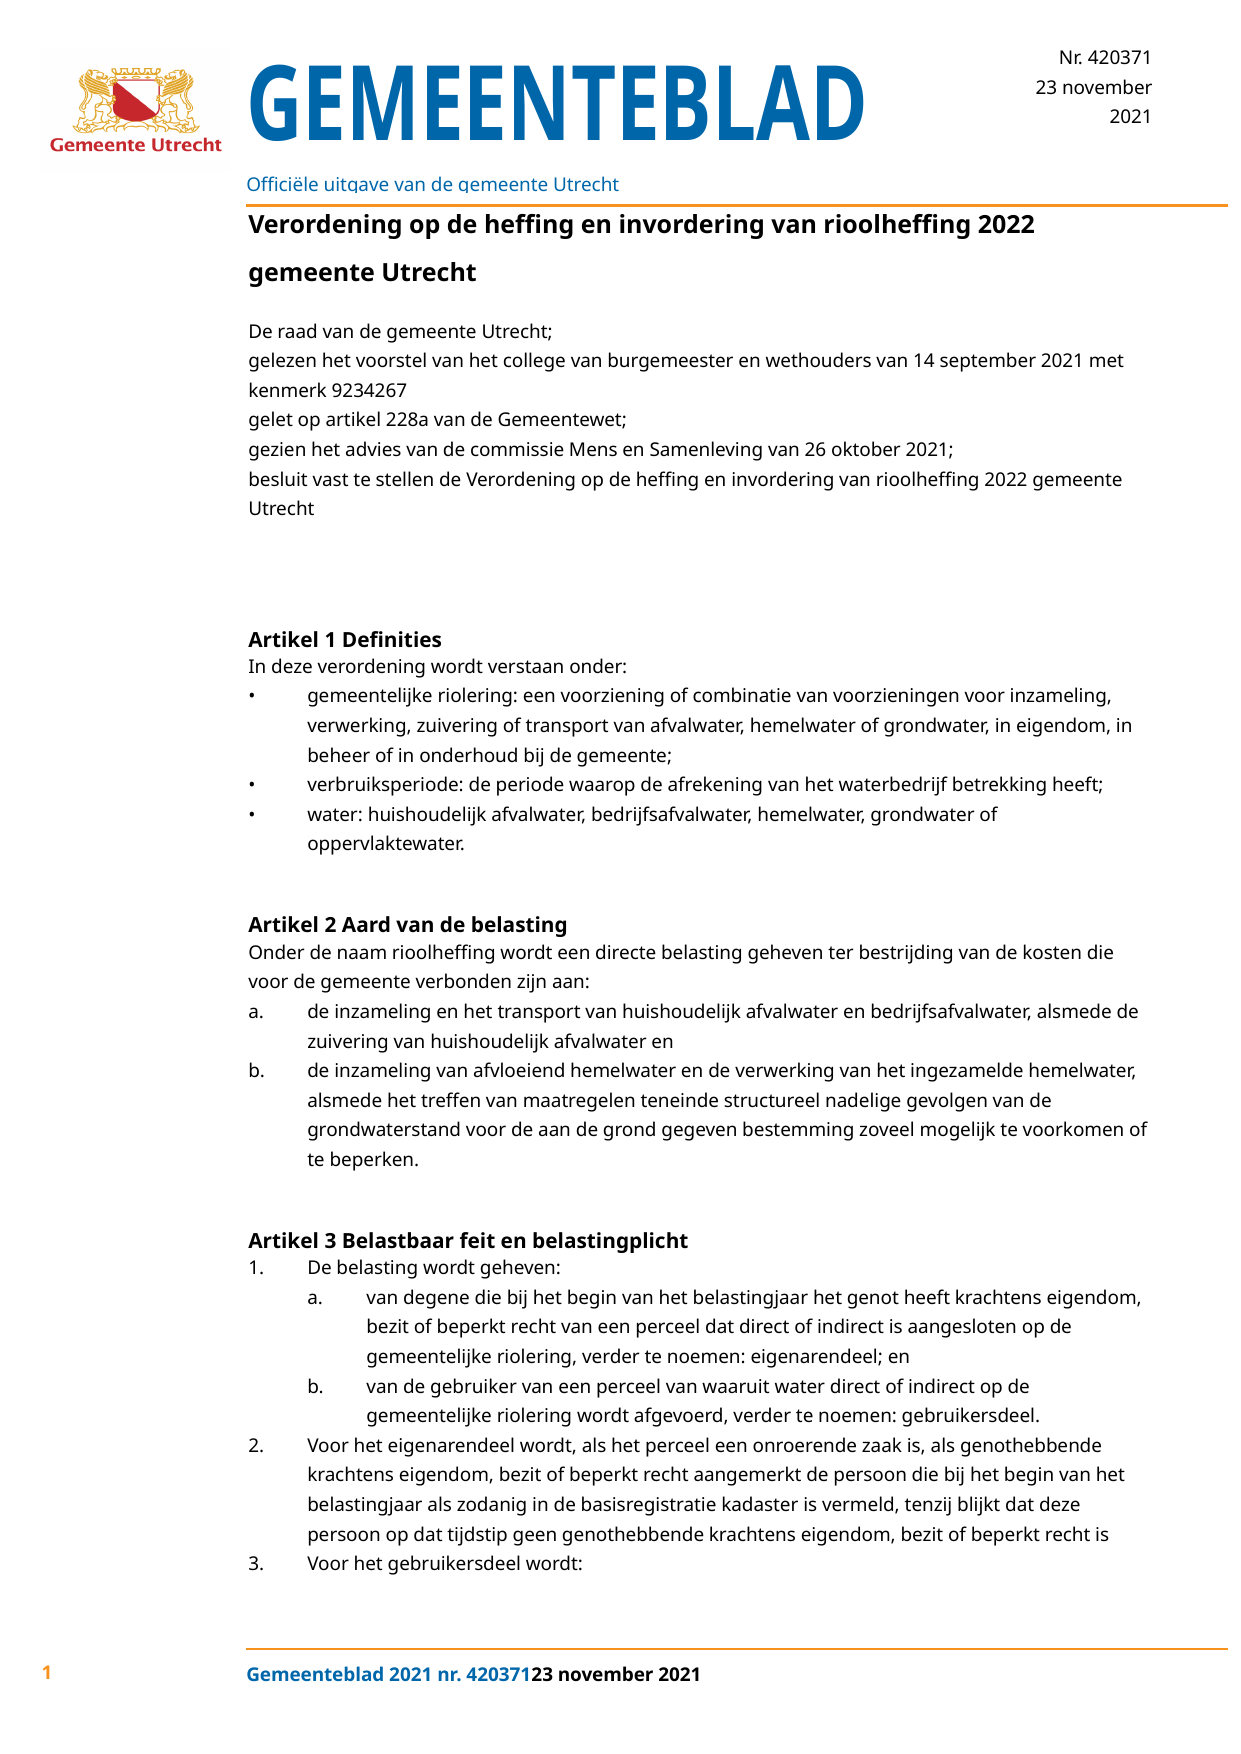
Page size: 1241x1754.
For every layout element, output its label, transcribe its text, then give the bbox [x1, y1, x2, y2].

text De raad van de gemeente Utrecht; [248, 318, 1152, 344]
text Onder de naam rioolheffing wordt een directe belasting geheven ter bestrijding van de kosten die voor de gemeente verbonden zijn aan: [248, 939, 1152, 994]
list de inzameling van afvloeiend hemelwater en de verwerking van het ingezamelde hemelwater, alsmede het treffen van maatregelen teneinde structureel nadelige gevolgen van de grondwaterstand voor de aan de grond gegeven bestemming zoveel mogelijk te voorkomen of te beperken. [248, 1057, 1152, 1172]
text Artikel 3 Belastbaar feit en belastingplicht [248, 1226, 1152, 1254]
list Voor het eigenarendeel wordt, als het perceel een onroerende zaak is, als genothebbende krachtens eigendom, bezit of beperkt recht aangemerkt de persoon die bij het begin van het belastingjaar als zodanig in de basisregistratie kadaster is vermeld, tenzij blijkt dat deze persoon op dat tijdstip geen genothebbende krachtens eigendom, bezit of beperkt recht is [248, 1432, 1152, 1547]
list water: huishoudelijk afvalwater, bedrijfsafvalwater, hemelwater, grondwater of oppervlaktewater. [248, 801, 1152, 856]
list gemeentelijke riolering: een voorziening of combinatie van voorzieningen voor inzameling, verwerking, zuivering of transport van afvalwater, hemelwater of grondwater, in eigendom, in beheer of in onderhoud bij de gemeente; [248, 683, 1152, 768]
list verbruiksperiode: de periode waarop de afrekening van het waterbedrijf betrekking heeft; [248, 771, 1152, 797]
text besluit vast te stellen de Verordening op de heffing en invordering van rioolheffing 2022 gemeente Utrecht [248, 466, 1152, 521]
text Artikel 1 Definities [248, 625, 1152, 653]
list de inzameling en het transport van huishoudelijk afvalwater en bedrijfsafvalwater, alsmede de zuivering van huishoudelijk afvalwater en [248, 998, 1152, 1053]
text Verordening op de heffing en invordering van rioolheffing 2022 gemeente Utrecht [248, 207, 1152, 288]
text Artikel 2 Aard van de belasting [248, 911, 1152, 939]
picture [41, 47, 231, 172]
list van de gebruiker van een perceel van waaruit water direct of indirect op de gemeentelijke riolering wordt afgevoerd, verder te noemen: gebruikersdeel. [307, 1373, 1152, 1428]
text gelezen het voorstel van het college van burgemeester en wethouders van 14 september 2021 met kenmerk 9234267 [248, 347, 1152, 403]
text gelet op artikel 228a van de Gemeentewet; [248, 407, 1152, 432]
list Voor het gebruikersdeel wordt: [248, 1550, 1152, 1576]
list De belasting wordt geheven: [248, 1254, 1152, 1280]
text In deze verordening wordt verstaan onder: [248, 653, 1152, 679]
text gezien het advies van de commissie Mens en Samenleving van 26 oktober 2021; [248, 436, 1152, 462]
list van degene die bij het begin van het belastingjaar het genot heeft krachtens eigendom, bezit of beperkt recht van een perceel dat direct of indirect is aangesloten op de gemeentelijke riolering, verder te noemen: eigenarendeel; en [307, 1284, 1152, 1369]
